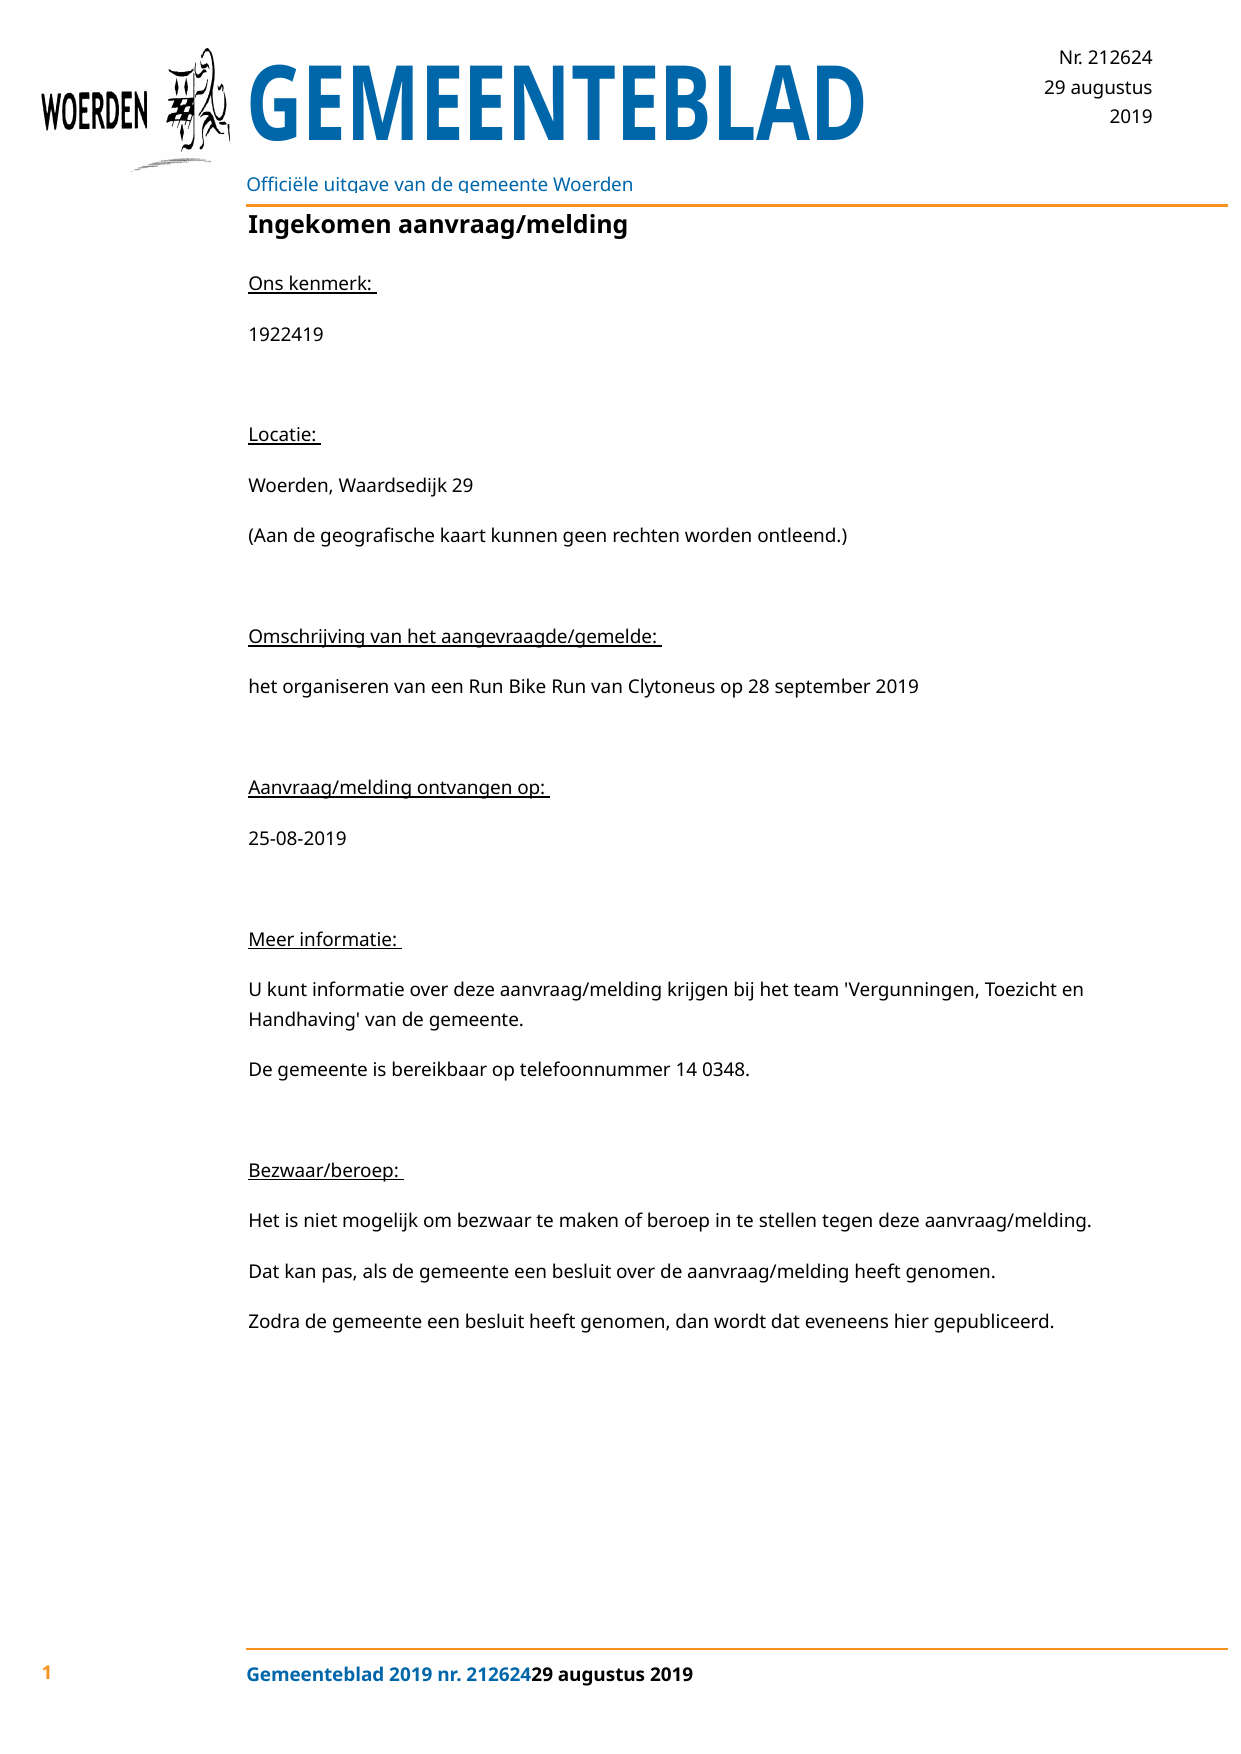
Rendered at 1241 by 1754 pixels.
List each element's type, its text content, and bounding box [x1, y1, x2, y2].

text het organiseren van een Run Bike Run van Clytoneus op 28 september 2019 [248, 674, 1152, 699]
text De gemeente is bereikbaar op telefoonnummer 14 0348. [248, 1056, 1152, 1082]
text U kunt informatie over deze aanvraag/melding krijgen bij het team 'Vergunningen, Toezicht en Handhaving' van de gemeente. [248, 976, 1152, 1031]
text Ingekomen aanvraag/melding [248, 207, 1152, 241]
text (Aan de geografische kaart kunnen geen rechten worden ontleend.) [248, 522, 1152, 548]
text Ons kenmerk: [248, 270, 1152, 296]
text Het is niet mogelijk om bezwaar te maken of beroep in te stellen tegen deze aanvraag/melding. [248, 1207, 1152, 1233]
picture [41, 47, 231, 172]
text Bezwaar/beroep: [248, 1157, 1152, 1183]
text 25-08-2019 [248, 825, 1152, 851]
text Zodra de gemeente een besluit heeft genomen, dan wordt dat eveneens hier gepubliceerd. [248, 1308, 1152, 1334]
text 1922419 [248, 321, 1152, 346]
text Woerden, Waardsedijk 29 [248, 472, 1152, 498]
text Dat kan pas, als de gemeente een besluit over de aanvraag/melding heeft genomen. [248, 1258, 1152, 1283]
text Meer informatie: [248, 926, 1152, 951]
text Locatie: [248, 422, 1152, 447]
text Aanvraag/melding ontvangen op: [248, 774, 1152, 800]
text Omschrijving van het aangevraagde/gemelde: [248, 623, 1152, 649]
